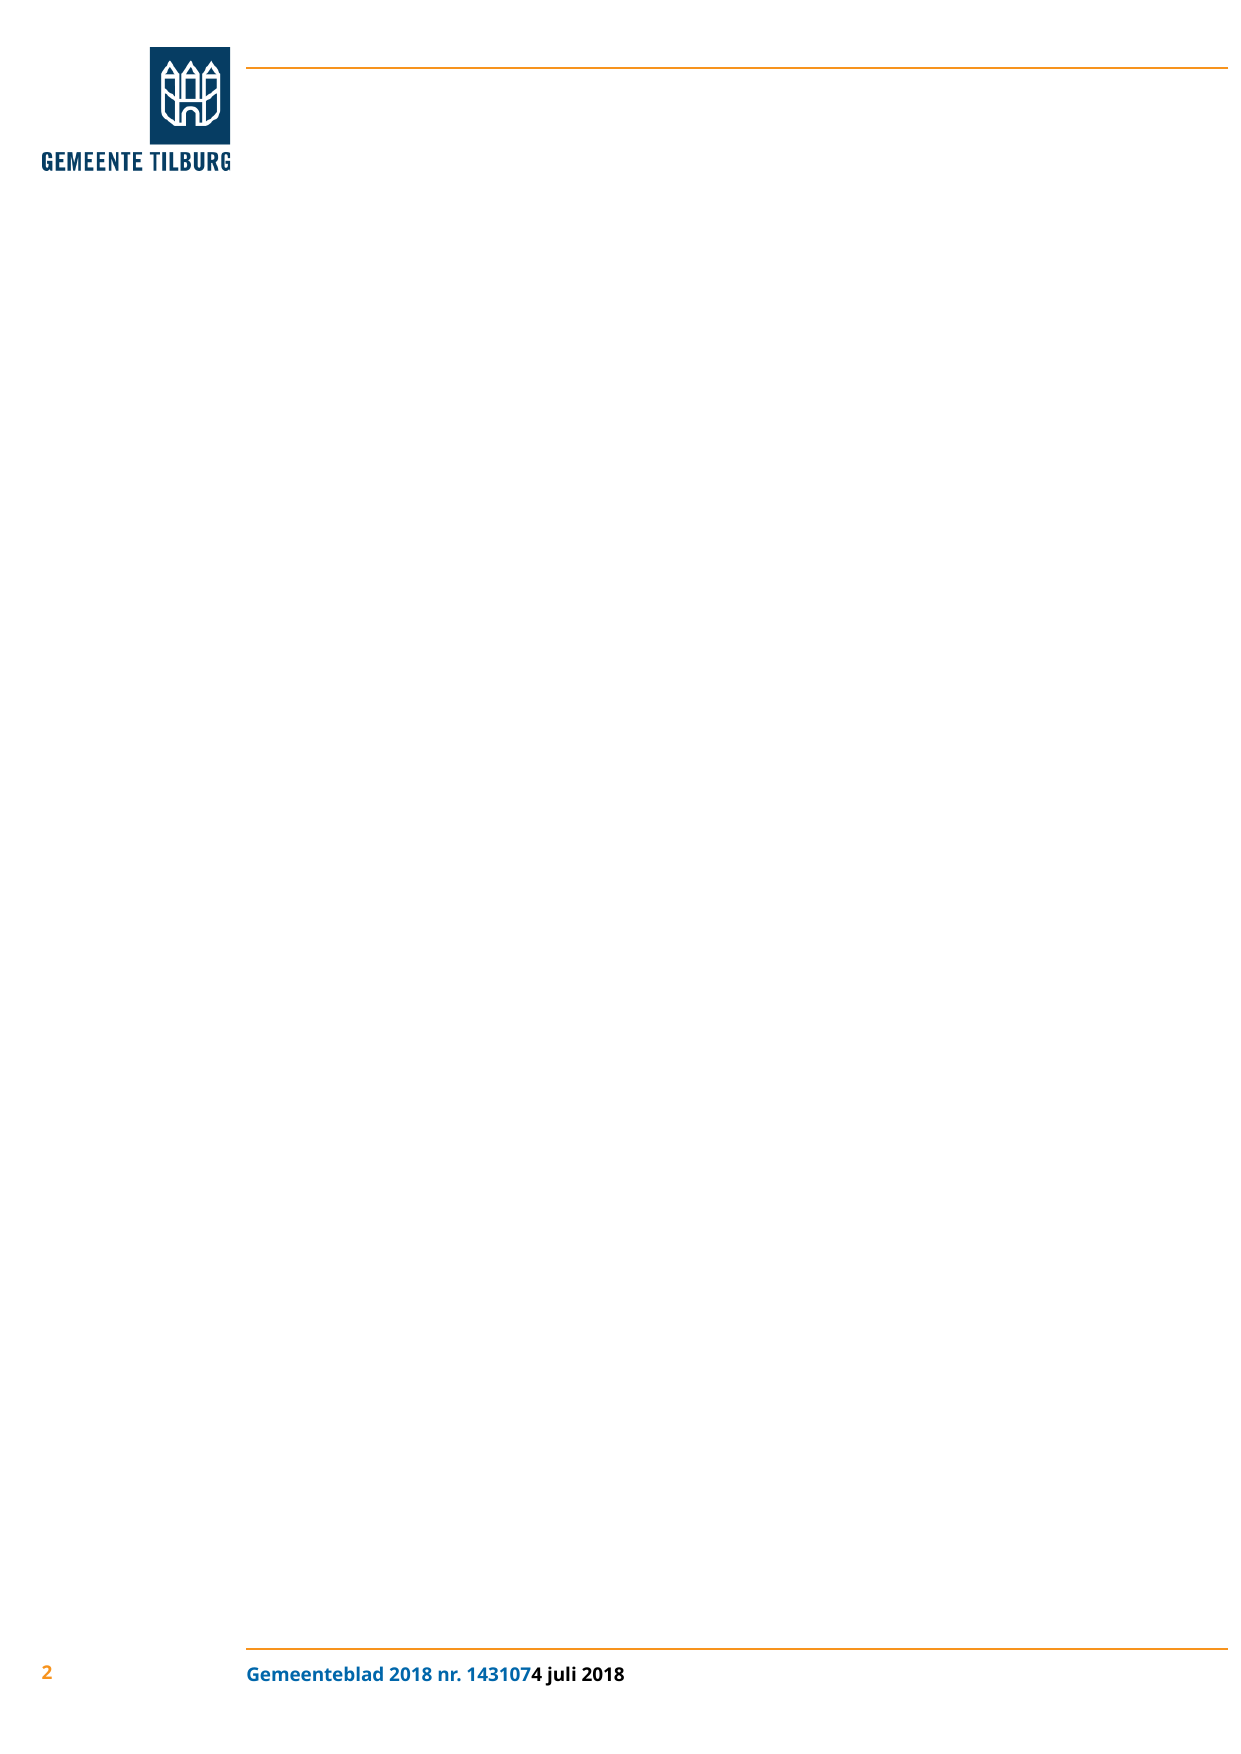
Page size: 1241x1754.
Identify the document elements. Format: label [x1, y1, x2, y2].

picture [41, 47, 231, 172]
